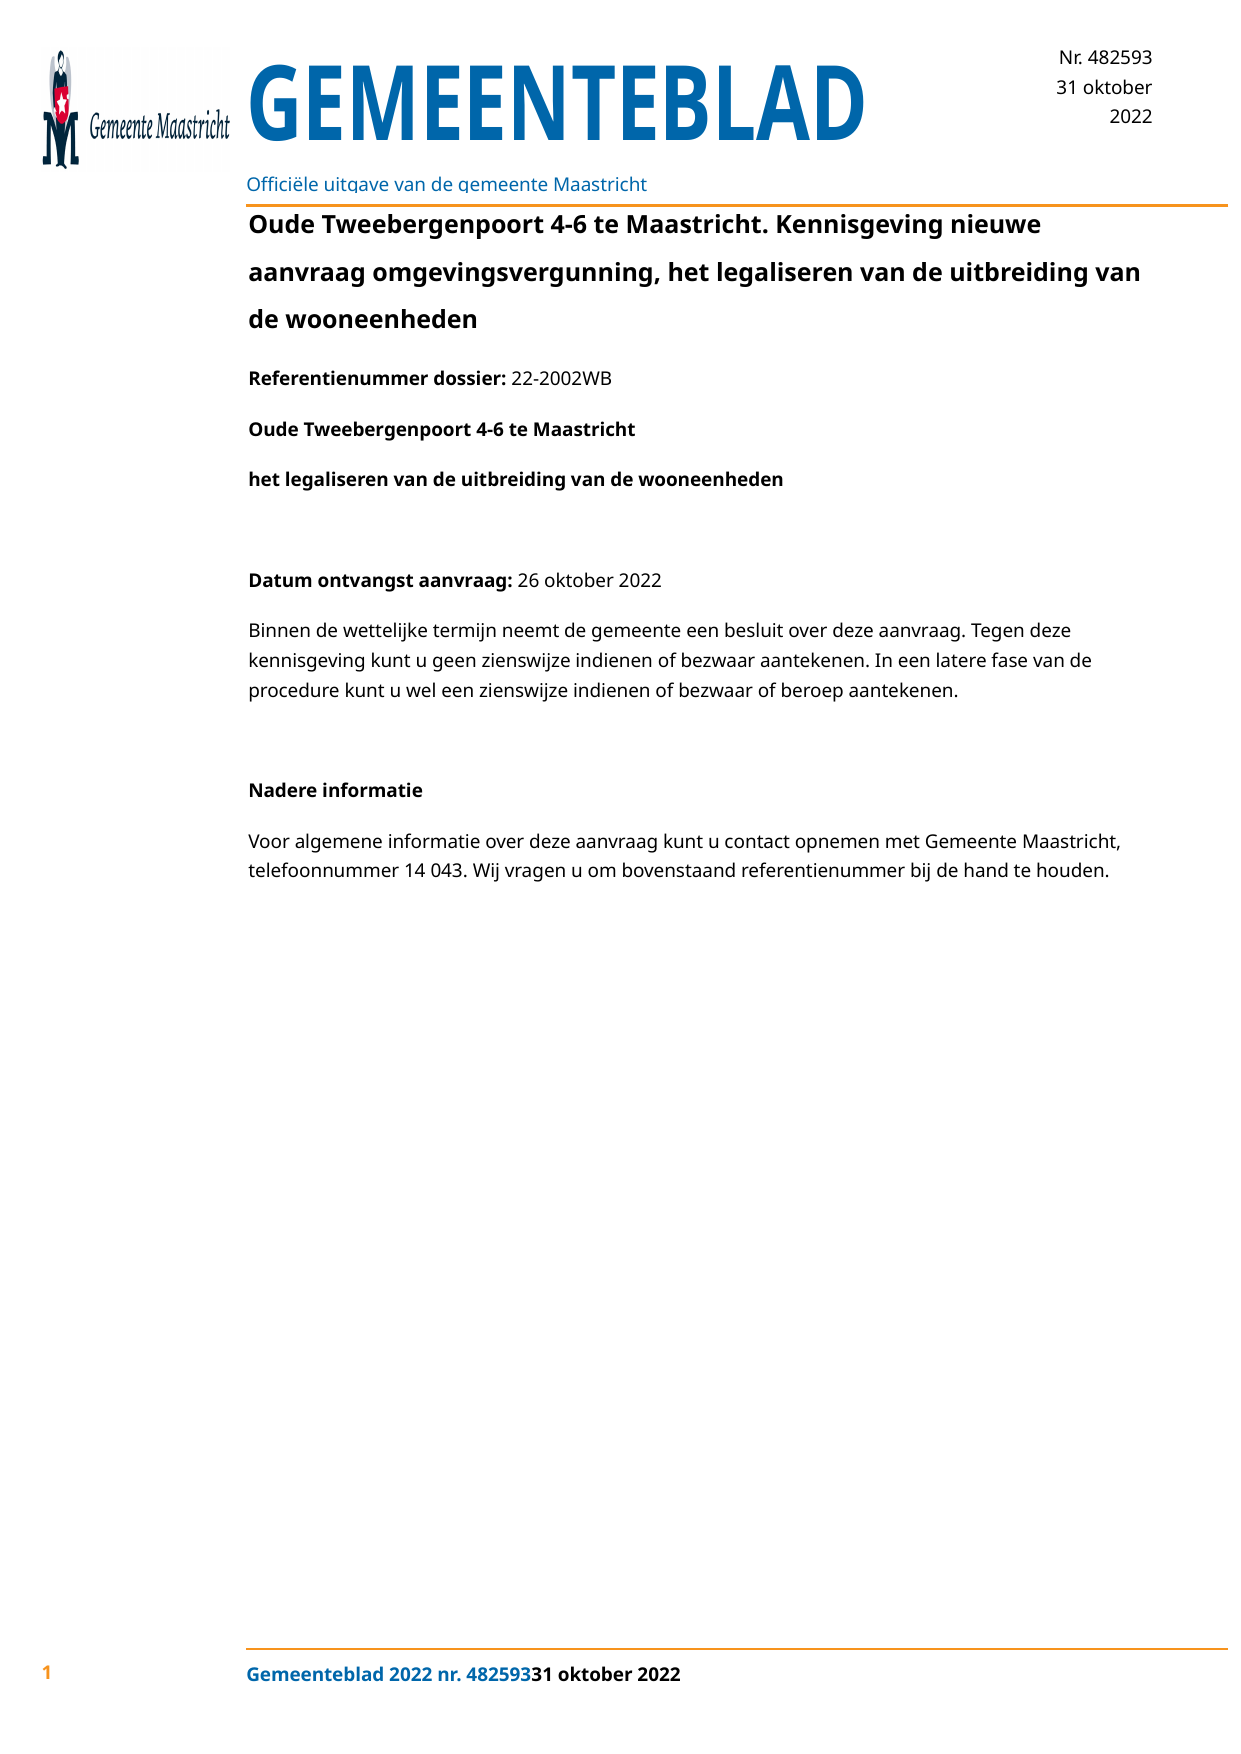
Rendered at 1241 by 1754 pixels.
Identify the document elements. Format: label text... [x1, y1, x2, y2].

text Nadere informatie [248, 778, 1152, 803]
text Binnen de wettelijke termijn neemt de gemeente een besluit over deze aanvraag. Tegen deze kennisgeving kunt u geen zienswijze indienen of bezwaar aantekenen. In een latere fase van de procedure kunt u wel een zienswijze indienen of bezwaar of beroep aantekenen. [248, 618, 1152, 702]
text Oude Tweebergenpoort 4-6 te Maastricht. Kennisgeving nieuwe aanvraag omgevingsvergunning, het legaliseren van de uitbreiding van de wooneenheden [248, 207, 1152, 336]
text Oude Tweebergenpoort 4-6 te Maastricht [248, 416, 1152, 442]
text Referentienummer dossier: 22-2002WB [248, 366, 1152, 391]
picture [41, 47, 231, 172]
text Voor algemene informatie over deze aanvraag kunt u contact opnemen met Gemeente Maastricht, telefoonnummer 14 043. Wij vragen u om bovenstaand referentienummer bij de hand te houden. [248, 828, 1152, 883]
text het legaliseren van de uitbreiding van de wooneenheden [248, 466, 1152, 492]
text Datum ontvangst aanvraag: 26 oktober 2022 [248, 567, 1152, 593]
